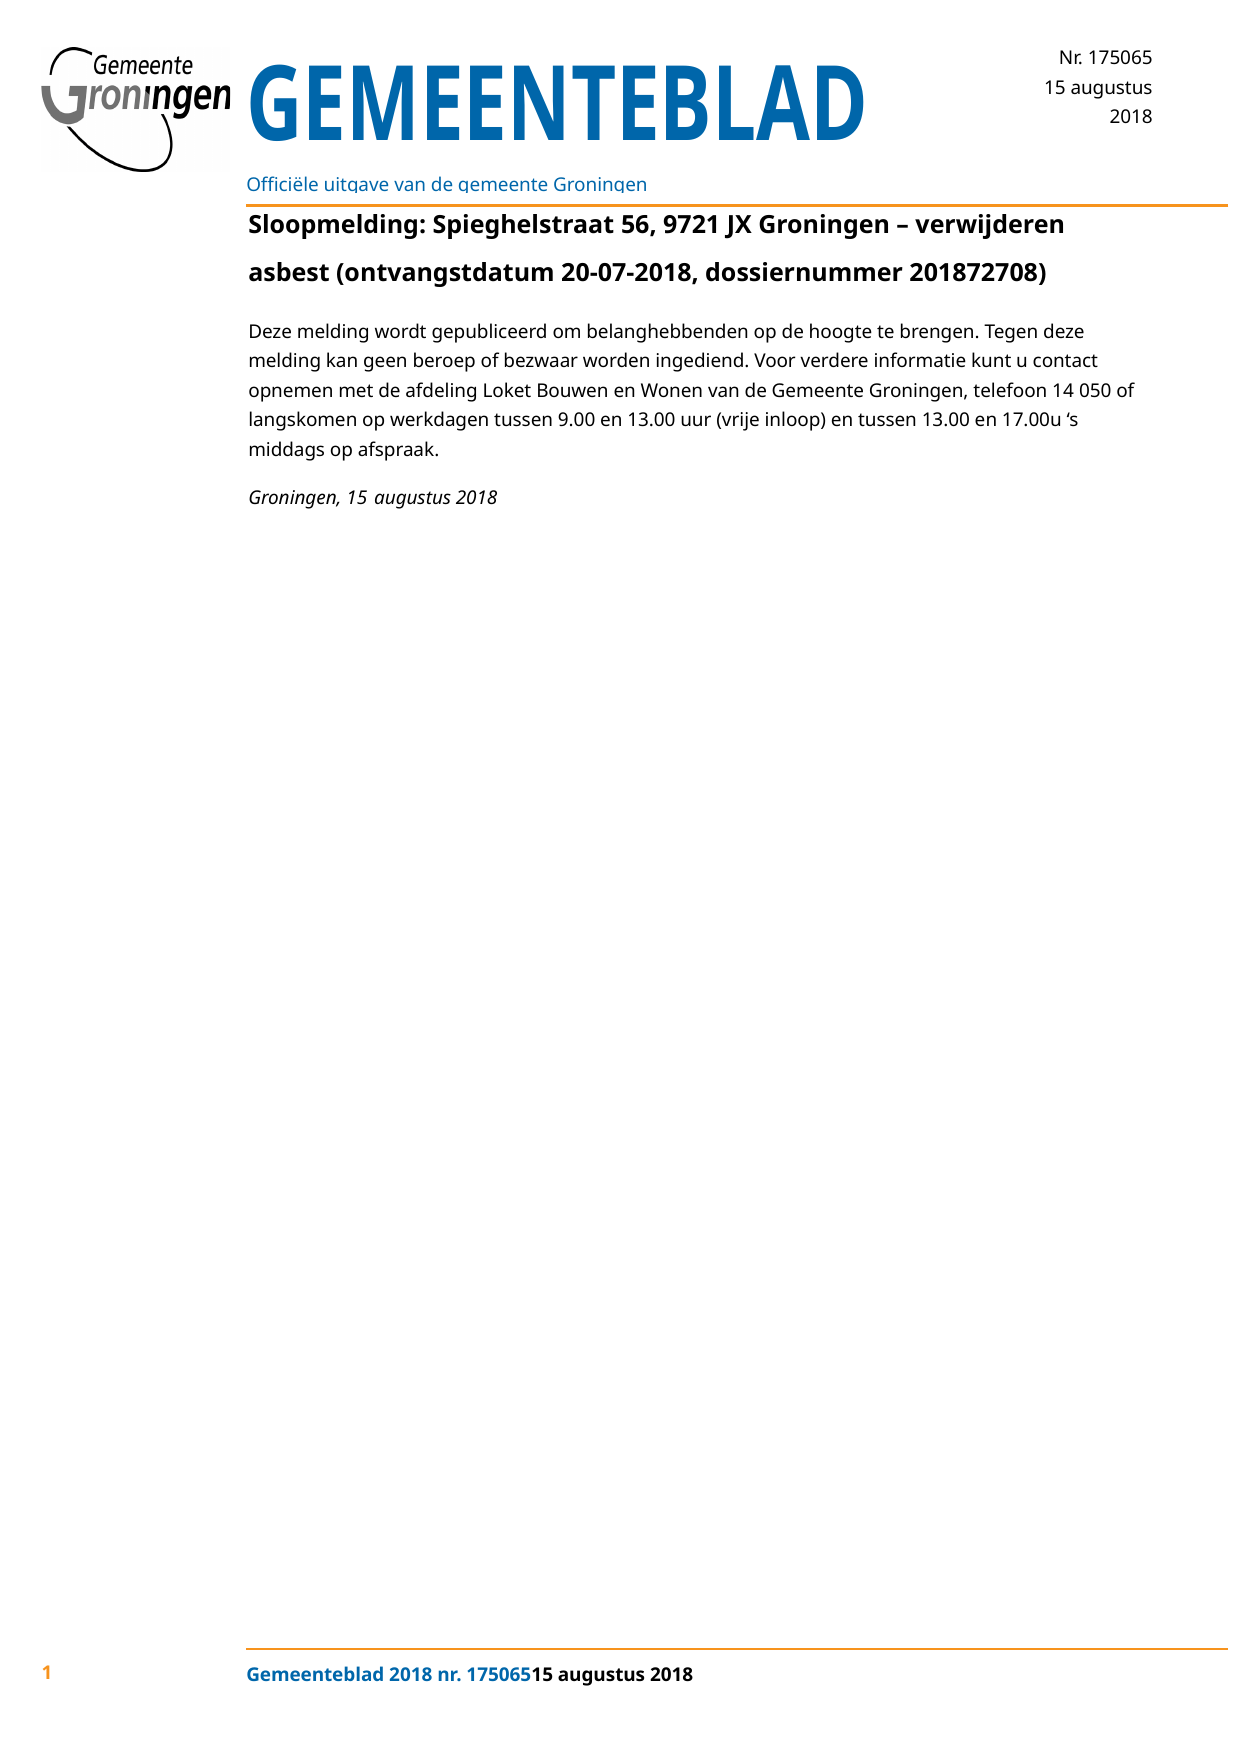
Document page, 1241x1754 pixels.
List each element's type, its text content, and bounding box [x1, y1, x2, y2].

text Deze melding wordt gepubliceerd om belanghebbenden op de hoogte te brengen. Tegen deze melding kan geen beroep of bezwaar worden ingediend. Voor verdere informatie kunt u contact opnemen met de afdeling Loket Bouwen en Wonen van de Gemeente Groningen, telefoon 14 050 of langskomen op werkdagen tussen 9.00 en 13.00 uur (vrije inloop) en tussen 13.00 en 17.00u ‘s middags op afspraak. [248, 318, 1152, 462]
picture [41, 47, 231, 172]
text Sloopmelding: Spieghelstraat 56, 9721 JX Groningen – verwijderen asbest (ontvangstdatum 20-07-2018, dossiernummer 201872708) [248, 207, 1152, 288]
text Groningen, 15 augustus 2018 [248, 484, 1152, 510]
